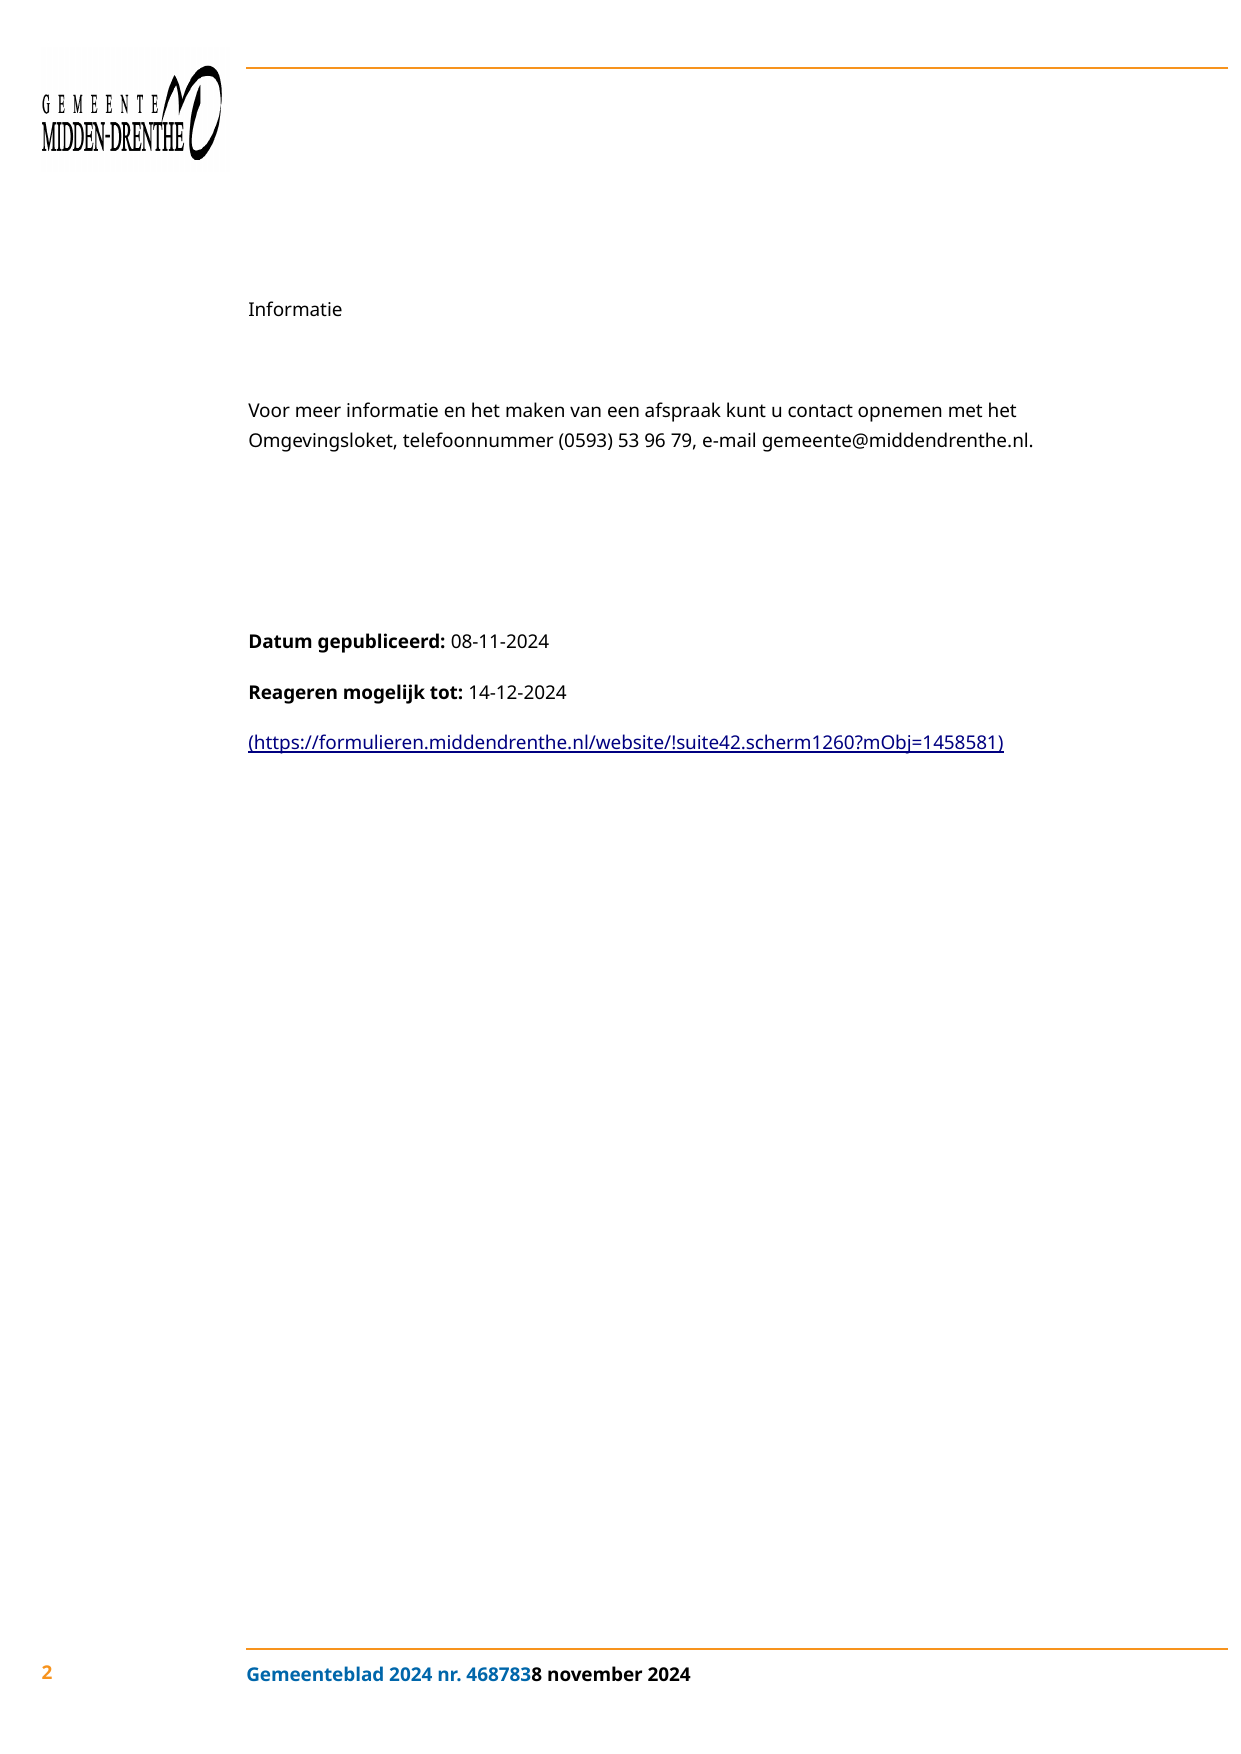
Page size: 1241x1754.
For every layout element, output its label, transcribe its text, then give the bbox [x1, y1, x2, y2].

text Reageren mogelijk tot: 14-12-2024 [248, 679, 1152, 705]
text Voor meer informatie en het maken van een afspraak kunt u contact opnemen met het Omgevingsloket, telefoonnummer (0593) 53 96 79, e-mail gemeente@middendrenthe.nl. [248, 397, 1152, 453]
text (https://formulieren.middendrenthe.nl/website/!suite42.scherm1260?mObj=1458581) [248, 729, 1152, 755]
text Datum gepubliceerd: 08-11-2024 [248, 628, 1152, 654]
text Informatie [248, 296, 1152, 322]
picture [41, 47, 231, 172]
